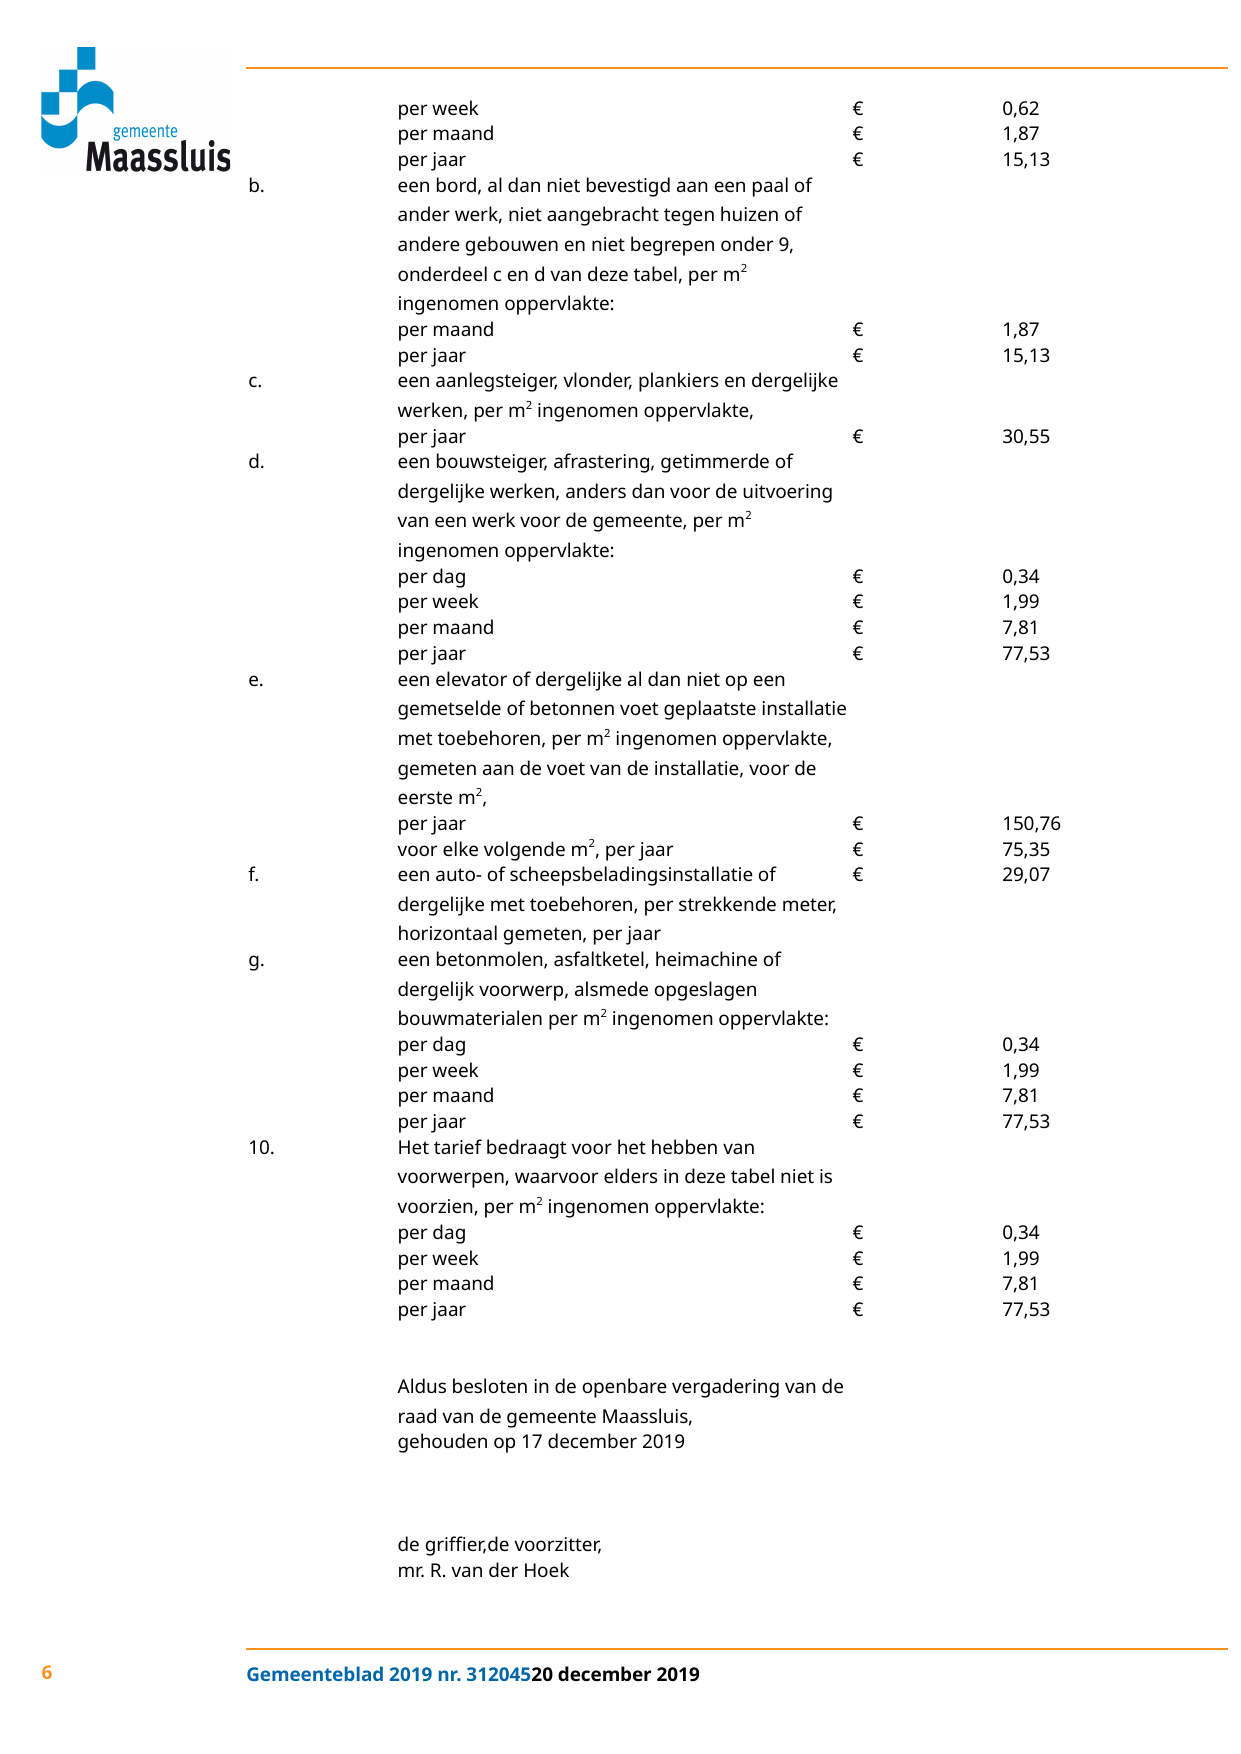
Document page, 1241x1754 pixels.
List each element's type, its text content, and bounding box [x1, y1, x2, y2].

table_cell [248, 1322, 397, 1348]
table_cell € [853, 615, 1002, 640]
table_cell € [853, 1219, 1002, 1245]
table_cell [248, 615, 397, 640]
table_cell [1002, 1532, 1152, 1557]
table_cell per maand [398, 316, 852, 342]
table_cell per jaar [398, 342, 852, 367]
table_cell € [853, 1057, 1002, 1083]
table_cell de griffier,de voorzitter, [398, 1532, 852, 1557]
table_cell 150,76 [1002, 810, 1152, 836]
table_cell [1002, 1134, 1152, 1219]
table_cell [248, 1429, 397, 1454]
table_cell 0,62 [1002, 95, 1152, 121]
table_cell [398, 1348, 852, 1373]
table_cell 1,87 [1002, 121, 1152, 146]
table_cell [248, 95, 397, 121]
table_cell gehouden op 17 december 2019 [398, 1429, 852, 1454]
table_cell g. [248, 946, 397, 1031]
table_cell [853, 1532, 1002, 1557]
table_cell per week [398, 95, 852, 121]
table_cell 10. [248, 1134, 397, 1219]
table_cell [398, 1322, 852, 1348]
table_cell per maand [398, 1083, 852, 1108]
table_cell [248, 836, 397, 861]
table_cell [248, 1348, 397, 1373]
table_cell [248, 342, 397, 367]
table_cell 15,13 [1002, 342, 1152, 367]
table_cell [853, 449, 1002, 563]
table_cell 7,81 [1002, 615, 1152, 640]
table_cell [853, 1134, 1002, 1219]
table_cell per jaar [398, 640, 852, 666]
table_cell [1002, 1455, 1152, 1480]
table_cell [398, 1506, 852, 1532]
table_cell per dag [398, 563, 852, 589]
table_cell 77,53 [1002, 640, 1152, 666]
table_cell 1,99 [1002, 1057, 1152, 1083]
table_cell Aldus besloten in de openbare vergadering van de raad van de gemeente Maassluis, [398, 1374, 852, 1429]
table_cell per week [398, 589, 852, 614]
table_cell per maand [398, 1271, 852, 1296]
table_cell € [853, 1245, 1002, 1271]
table_cell per jaar [398, 1296, 852, 1322]
table_cell [248, 121, 397, 146]
table_cell [853, 172, 1002, 316]
table_cell [1002, 1583, 1152, 1609]
table_cell € [853, 423, 1002, 448]
table_cell € [853, 563, 1002, 589]
table_cell [1002, 666, 1152, 810]
table_cell [248, 316, 397, 342]
table_cell [248, 1031, 397, 1057]
table_cell € [853, 836, 1002, 861]
table_cell [248, 1558, 397, 1583]
table_cell [1002, 449, 1152, 563]
table_cell [248, 563, 397, 589]
table_cell per jaar [398, 1109, 852, 1134]
table_cell € [853, 589, 1002, 614]
table_cell [1002, 1322, 1152, 1348]
table_cell een betonmolen, asfaltketel, heimachine of dergelijk voorwerp, alsmede opgeslagen bouwmaterialen per m2 ingenomen oppervlakte: [398, 946, 852, 1031]
table_cell [398, 1480, 852, 1506]
table_cell 29,07 [1002, 861, 1152, 946]
table_cell mr. R. van der Hoek [398, 1558, 852, 1583]
table_cell [1002, 368, 1152, 423]
table_cell [248, 1455, 397, 1480]
table_cell 0,34 [1002, 1219, 1152, 1245]
table_cell per week [398, 1057, 852, 1083]
table_cell [248, 1480, 397, 1506]
table_cell een elevator of dergelijke al dan niet op een gemetselde of betonnen voet geplaatste installatie met toebehoren, per m2 ingenomen oppervlakte, gemeten aan de voet van de installatie, voor de eerste m2, [398, 666, 852, 810]
table_cell 0,34 [1002, 563, 1152, 589]
table_cell voor elke volgende m2, per jaar [398, 836, 852, 861]
table_cell 0,34 [1002, 1031, 1152, 1057]
table_cell [1002, 1348, 1152, 1373]
table_cell € [853, 316, 1002, 342]
table_cell 77,53 [1002, 1296, 1152, 1322]
table_cell per jaar [398, 423, 852, 448]
table_cell [1002, 946, 1152, 1031]
table_cell een auto- of scheepsbeladingsinstallatie of dergelijke met toebehoren, per strekkende meter, horizontaal gemeten, per jaar [398, 861, 852, 946]
table_cell 1,99 [1002, 589, 1152, 614]
table_cell € [853, 1031, 1002, 1057]
table_cell € [853, 1083, 1002, 1108]
table_cell f. [248, 861, 397, 946]
table_cell [853, 666, 1002, 810]
table_cell [398, 1455, 852, 1480]
table_cell [853, 1583, 1002, 1609]
table_cell [248, 1245, 397, 1271]
table_cell [248, 589, 397, 614]
table_cell 15,13 [1002, 146, 1152, 172]
table_cell [248, 423, 397, 448]
table_cell [1002, 1506, 1152, 1532]
table_cell [853, 1374, 1002, 1429]
table_cell [248, 1109, 397, 1134]
table_cell per week [398, 1245, 852, 1271]
table_cell Het tarief bedraagt voor het hebben van voorwerpen, waarvoor elders in deze tabel niet is voorzien, per m2 ingenomen oppervlakte: [398, 1134, 852, 1219]
table_cell per maand [398, 615, 852, 640]
table_cell [248, 1219, 397, 1245]
table_cell [248, 1271, 397, 1296]
table_cell 1,87 [1002, 316, 1152, 342]
table_cell [248, 1532, 397, 1557]
table_cell € [853, 146, 1002, 172]
table_cell € [853, 810, 1002, 836]
table_cell [853, 1429, 1002, 1454]
table_cell b. [248, 172, 397, 316]
table_cell [853, 1558, 1002, 1583]
table_cell € [853, 1296, 1002, 1322]
table_cell [248, 810, 397, 836]
table_cell € [853, 1271, 1002, 1296]
table_cell [853, 1506, 1002, 1532]
table_cell 1,99 [1002, 1245, 1152, 1271]
picture [41, 47, 231, 172]
table_cell [853, 1322, 1002, 1348]
table_cell € [853, 342, 1002, 367]
table_cell [248, 1083, 397, 1108]
table_cell [248, 1374, 397, 1429]
table_cell [853, 1348, 1002, 1373]
table_cell [1002, 1374, 1152, 1429]
table_cell [853, 1455, 1002, 1480]
table_cell 7,81 [1002, 1083, 1152, 1108]
table_cell per maand [398, 121, 852, 146]
table_cell € [853, 121, 1002, 146]
table_cell per jaar [398, 146, 852, 172]
table_cell [853, 946, 1002, 1031]
table_cell € [853, 640, 1002, 666]
table_cell een bord, al dan niet bevestigd aan een paal of ander werk, niet aangebracht tegen huizen of andere gebouwen en niet begrepen onder 9, onderdeel c en d van deze tabel, per m2 ingenomen oppervlakte: [398, 172, 852, 316]
table_cell [248, 1296, 397, 1322]
table_cell [248, 1057, 397, 1083]
table_cell 77,53 [1002, 1109, 1152, 1134]
table_cell een aanlegsteiger, vlonder, plankiers en dergelijke werken, per m2 ingenomen oppervlakte, [398, 368, 852, 423]
table_cell € [853, 95, 1002, 121]
table_cell c. [248, 368, 397, 423]
table_cell [1002, 172, 1152, 316]
table_cell per jaar [398, 810, 852, 836]
table_cell [853, 1480, 1002, 1506]
table_cell 7,81 [1002, 1271, 1152, 1296]
table_cell [1002, 1480, 1152, 1506]
table_cell [398, 1583, 852, 1609]
table_cell € [853, 861, 1002, 946]
table_cell [248, 1583, 397, 1609]
table_cell [853, 368, 1002, 423]
table_cell [1002, 1558, 1152, 1583]
table_cell per dag [398, 1219, 852, 1245]
table_cell [248, 1506, 397, 1532]
table_cell een bouwsteiger, afrastering, getimmerde of dergelijke werken, anders dan voor de uitvoering van een werk voor de gemeente, per m2 ingenomen oppervlakte: [398, 449, 852, 563]
table_cell e. [248, 666, 397, 810]
table_cell 75,35 [1002, 836, 1152, 861]
table_cell per dag [398, 1031, 852, 1057]
picture [41, 47, 77, 92]
table_cell d. [248, 449, 397, 563]
table_cell [248, 146, 397, 172]
table_cell 30,55 [1002, 423, 1152, 448]
table_cell [248, 640, 397, 666]
table_cell € [853, 1109, 1002, 1134]
table_cell [1002, 1429, 1152, 1454]
